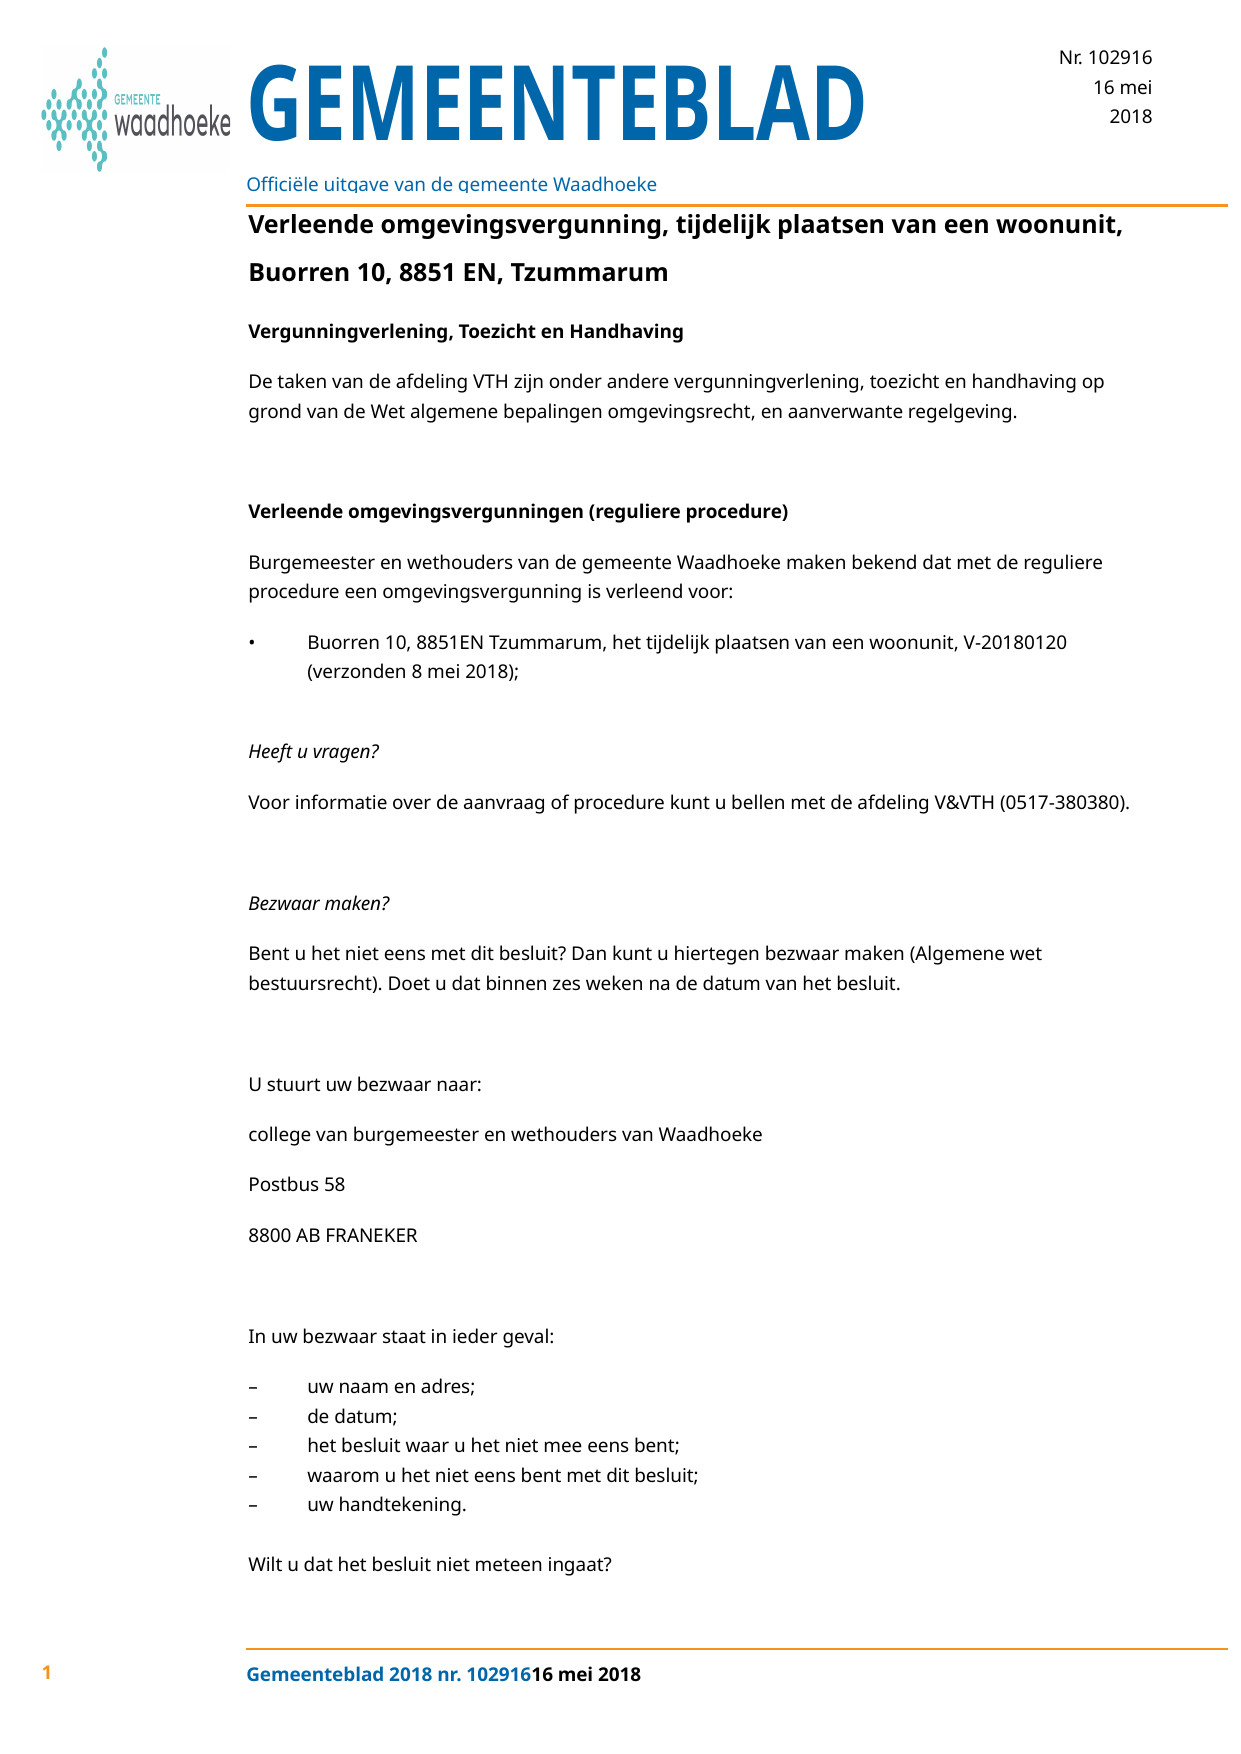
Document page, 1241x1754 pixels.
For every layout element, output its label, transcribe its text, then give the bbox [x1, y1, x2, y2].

list de datum; [248, 1403, 1152, 1429]
list Buorren 10, 8851EN Tzummarum, het tijdelijk plaatsen van een woonunit, V-20180120 (verzonden 8 mei 2018); [248, 629, 1152, 684]
text Vergunningverlening, Toezicht en Handhaving [248, 318, 1152, 344]
text 8800 AB FRANEKER [248, 1222, 1152, 1248]
list het besluit waar u het niet mee eens bent; [248, 1432, 1152, 1458]
text U stuurt uw bezwaar naar: [248, 1071, 1152, 1097]
text Bent u het niet eens met dit besluit? Dan kunt u hiertegen bezwaar maken (Algemene wet bestuursrecht). Doet u dat binnen zes weken na de datum van het besluit. [248, 940, 1152, 996]
text De taken van de afdeling VTH zijn onder andere vergunningverlening, toezicht en handhaving op grond van de Wet algemene bepalingen omgevingsrecht, en aanverwante regelgeving. [248, 368, 1152, 424]
list waarom u het niet eens bent met dit besluit; [248, 1462, 1152, 1488]
list uw handtekening. [248, 1492, 1152, 1517]
text Bezwaar maken? [248, 890, 1152, 916]
text Burgemeester en wethouders van de gemeente Waadhoeke maken bekend dat met de reguliere procedure een omgevingsvergunning is verleend voor: [248, 549, 1152, 604]
text college van burgemeester en wethouders van Waadhoeke [248, 1121, 1152, 1147]
text Postbus 58 [248, 1172, 1152, 1197]
text Voor informatie over de aanvraag of procedure kunt u bellen met de afdeling V&VTH (0517-380380). [248, 789, 1152, 815]
text In uw bezwaar staat in ieder geval: [248, 1323, 1152, 1349]
text Wilt u dat het besluit niet meteen ingaat? [248, 1551, 1152, 1577]
list uw naam en adres; [248, 1373, 1152, 1399]
text Verleende omgevingsvergunning, tijdelijk plaatsen van een woonunit, Buorren 10, 8851 EN, Tzummarum [248, 207, 1152, 288]
text Verleende omgevingsvergunningen (reguliere procedure) [248, 499, 1152, 524]
text Heeft u vragen? [248, 739, 1152, 764]
picture [41, 47, 231, 172]
